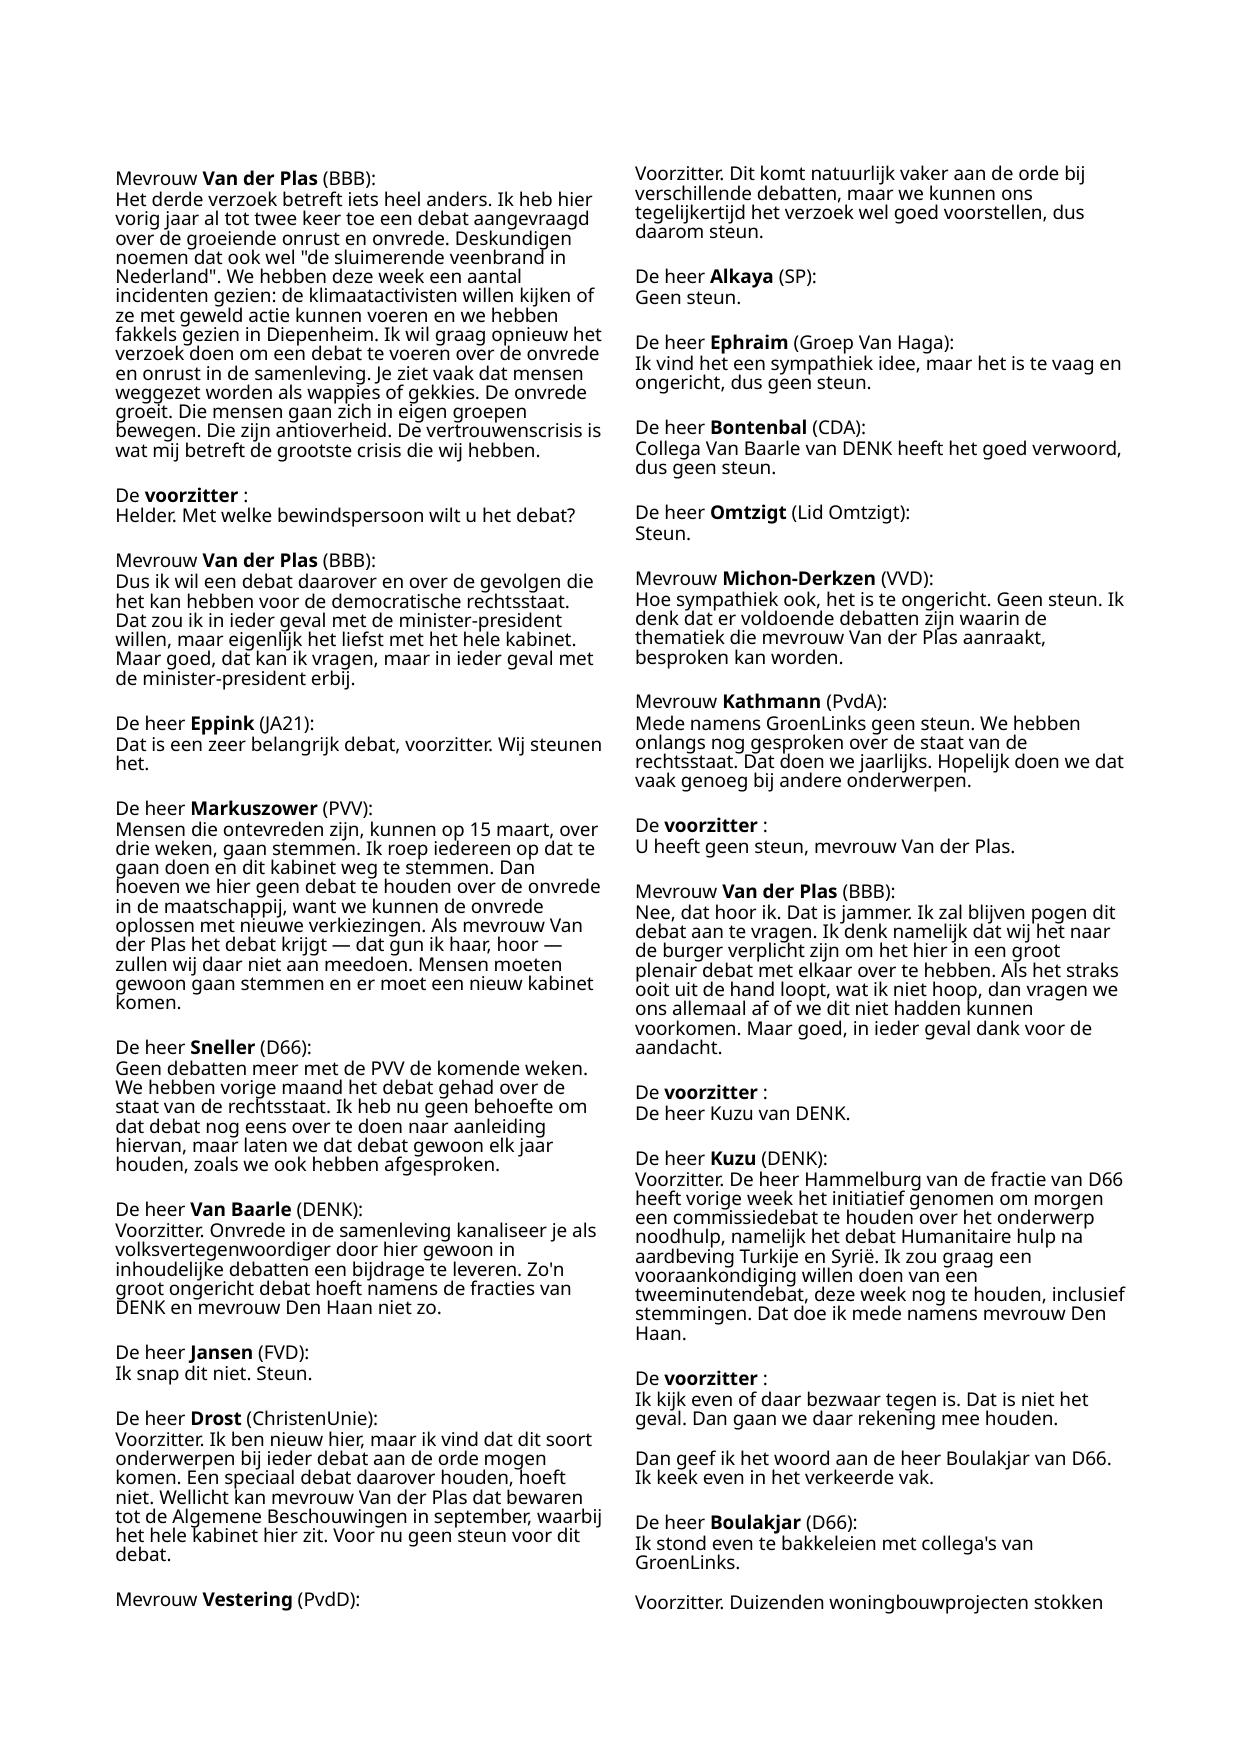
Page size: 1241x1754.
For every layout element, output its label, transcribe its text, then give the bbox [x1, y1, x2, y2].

text De heer Markuszower (PVV): [115, 795, 605, 821]
text Mevrouw Kathmann (PvdA): [635, 689, 1125, 714]
text De heer Ephraim (Groep Van Haga): [635, 329, 1125, 355]
text De heer Eppink (JA21): [115, 710, 605, 736]
text Hoe sympathiek ook, het is te ongericht. Geen steun. Ik denk dat er voldoende debatten zijn waarin de thematiek die mevrouw Van der Plas aanraakt, besproken kan worden. [635, 591, 1125, 668]
text De heer Sneller (D66): [115, 1034, 605, 1060]
text De heer Kuzu van DENK. [635, 1105, 1125, 1124]
text Voorzitter. Ik ben nieuw hier, maar ik vind dat dit soort onderwerpen bij ieder debat aan de orde mogen komen. Een speciaal debat daarover houden, hoeft niet. Wellicht kan mevrouw Van der Plas dat bewaren tot de Algemene Beschouwingen in september, waarbij het hele kabinet hier zit. Voor nu geen steun voor dit debat. [115, 1431, 605, 1566]
text De heer Jansen (FVD): [115, 1339, 605, 1365]
text De voorzitter : [635, 1079, 1125, 1105]
text Ik vind het een sympathiek idee, maar het is te vaag en ongericht, dus geen steun. [635, 355, 1125, 393]
text Voorzitter. Duizenden woningbouwprojecten stokken [635, 1594, 1125, 1613]
text De heer Van Baarle (DENK): [115, 1196, 605, 1222]
text Dan geef ik het woord aan de heer Boulakjar van D66. Ik keek even in het verkeerde vak. [635, 1450, 1125, 1488]
text Mede namens GroenLinks geen steun. We hebben onlangs nog gesproken over de staat van de rechtsstaat. Dat doen we jaarlijks. Hopelijk doen we dat vaak genoeg bij andere onderwerpen. [635, 714, 1125, 792]
text De heer Drost (ChristenUnie): [115, 1405, 605, 1431]
text Ik snap dit niet. Steun. [115, 1365, 605, 1384]
text Ik kijk even of daar bezwaar tegen is. Dat is niet het geval. Dan gaan we daar rekening mee houden. [635, 1391, 1125, 1429]
text Mensen die ontevreden zijn, kunnen op 15 maart, over drie weken, gaan stemmen. Ik roep iedereen op dat te gaan doen en dit kabinet weg te stemmen. Dan hoeven we hier geen debat te houden over de onvrede in de maatschappij, want we kunnen de onvrede oplossen met nieuwe verkiezingen. Als mevrouw Van der Plas het debat krijgt — dat gun ik haar, hoor — zullen wij daar niet aan meedoen. Mensen moeten gewoon gaan stemmen en er moet een nieuw kabinet komen. [115, 821, 605, 1013]
text De voorzitter : [635, 812, 1125, 838]
text De heer Alkaya (SP): [635, 263, 1125, 289]
text Mevrouw Vestering (PvdD): [115, 1587, 605, 1612]
text De voorzitter : [635, 1365, 1125, 1391]
text De voorzitter : [115, 482, 605, 507]
text Dat is een zeer belangrijk debat, voorzitter. Wij steunen het. [115, 736, 605, 774]
text Voorzitter. Onvrede in de samenleving kanaliseer je als volksvertegenwoordiger door hier gewoon in inhoudelijke debatten een bijdrage te leveren. Zo'n groot ongericht debat hoeft namens de fracties van DENK en mevrouw Den Haan niet zo. [115, 1222, 605, 1318]
text Mevrouw Van der Plas (BBB): [635, 878, 1125, 904]
text De heer Boulakjar (D66): [635, 1509, 1125, 1535]
text Ik stond even te bakkeleien met collega's van GroenLinks. [635, 1535, 1125, 1573]
text Voorzitter. Dit komt natuurlijk vaker aan de orde bij verschillende debatten, maar we kunnen ons tegelijkertijd het verzoek wel goed voorstellen, dus daarom steun. [635, 165, 1125, 242]
text Collega Van Baarle van DENK heeft het goed verwoord, dus geen steun. [635, 440, 1125, 478]
text Mevrouw Van der Plas (BBB): [115, 165, 605, 191]
text De heer Omtzigt (Lid Omtzigt): [635, 499, 1125, 525]
text Het derde verzoek betreft iets heel anders. Ik heb hier vorig jaar al tot twee keer toe een debat aangevraagd over de groeiende onrust en onvrede. Deskundigen noemen dat ook wel "de sluimerende veenbrand in Nederland". We hebben deze week een aantal incidenten gezien: de klimaatactivisten willen kijken of ze met geweld actie kunnen voeren en we hebben fakkels gezien in Diepenheim. Ik wil graag opnieuw het verzoek doen om een debat te voeren over de onvrede en onrust in de samenleving. Je ziet vaak dat mensen weggezet worden als wappies of gekkies. De onvrede groeit. Die mensen gaan zich in eigen groepen bewegen. Die zijn antioverheid. De vertrouwenscrisis is wat mij betreft de grootste crisis die wij hebben. [115, 191, 605, 461]
text De heer Kuzu (DENK): [635, 1145, 1125, 1171]
text Geen debatten meer met de PVV de komende weken. We hebben vorige maand het debat gehad over de staat van de rechtsstaat. Ik heb nu geen behoefte om dat debat nog eens over te doen naar aanleiding hiervan, maar laten we dat debat gewoon elk jaar houden, zoals we ook hebben afgesproken. [115, 1060, 605, 1176]
text Geen steun. [635, 289, 1125, 308]
text De heer Bontenbal (CDA): [635, 414, 1125, 440]
text Steun. [635, 525, 1125, 544]
text Mevrouw Michon-Derkzen (VVD): [635, 565, 1125, 591]
text U heeft geen steun, mevrouw Van der Plas. [635, 838, 1125, 857]
text Voorzitter. De heer Hammelburg van de fractie van D66 heeft vorige week het initiatief genomen om morgen een commissiedebat te houden over het onderwerp noodhulp, namelijk het debat Humanitaire hulp na aardbeving Turkije en Syrië. Ik zou graag een vooraankondiging willen doen van een tweeminutendebat, deze week nog te houden, inclusief stemmingen. Dat doe ik mede namens mevrouw Den Haan. [635, 1171, 1125, 1344]
text Helder. Met welke bewindspersoon wilt u het debat? [115, 507, 605, 527]
text Nee, dat hoor ik. Dat is jammer. Ik zal blijven pogen dit debat aan te vragen. Ik denk namelijk dat wij het naar de burger verplicht zijn om het hier in een groot plenair debat met elkaar over te hebben. Als het straks ooit uit de hand loopt, wat ik niet hoop, dan vragen we ons allemaal af of we dit niet hadden kunnen voorkomen. Maar goed, in ieder geval dank voor de aandacht. [635, 904, 1125, 1058]
text Dus ik wil een debat daarover en over de gevolgen die het kan hebben voor de democratische rechtsstaat. Dat zou ik in ieder geval met de minister-president willen, maar eigenlijk het liefst met het hele kabinet. Maar goed, dat kan ik vragen, maar in ieder geval met de minister-president erbij. [115, 573, 605, 689]
text Mevrouw Van der Plas (BBB): [115, 548, 605, 573]
